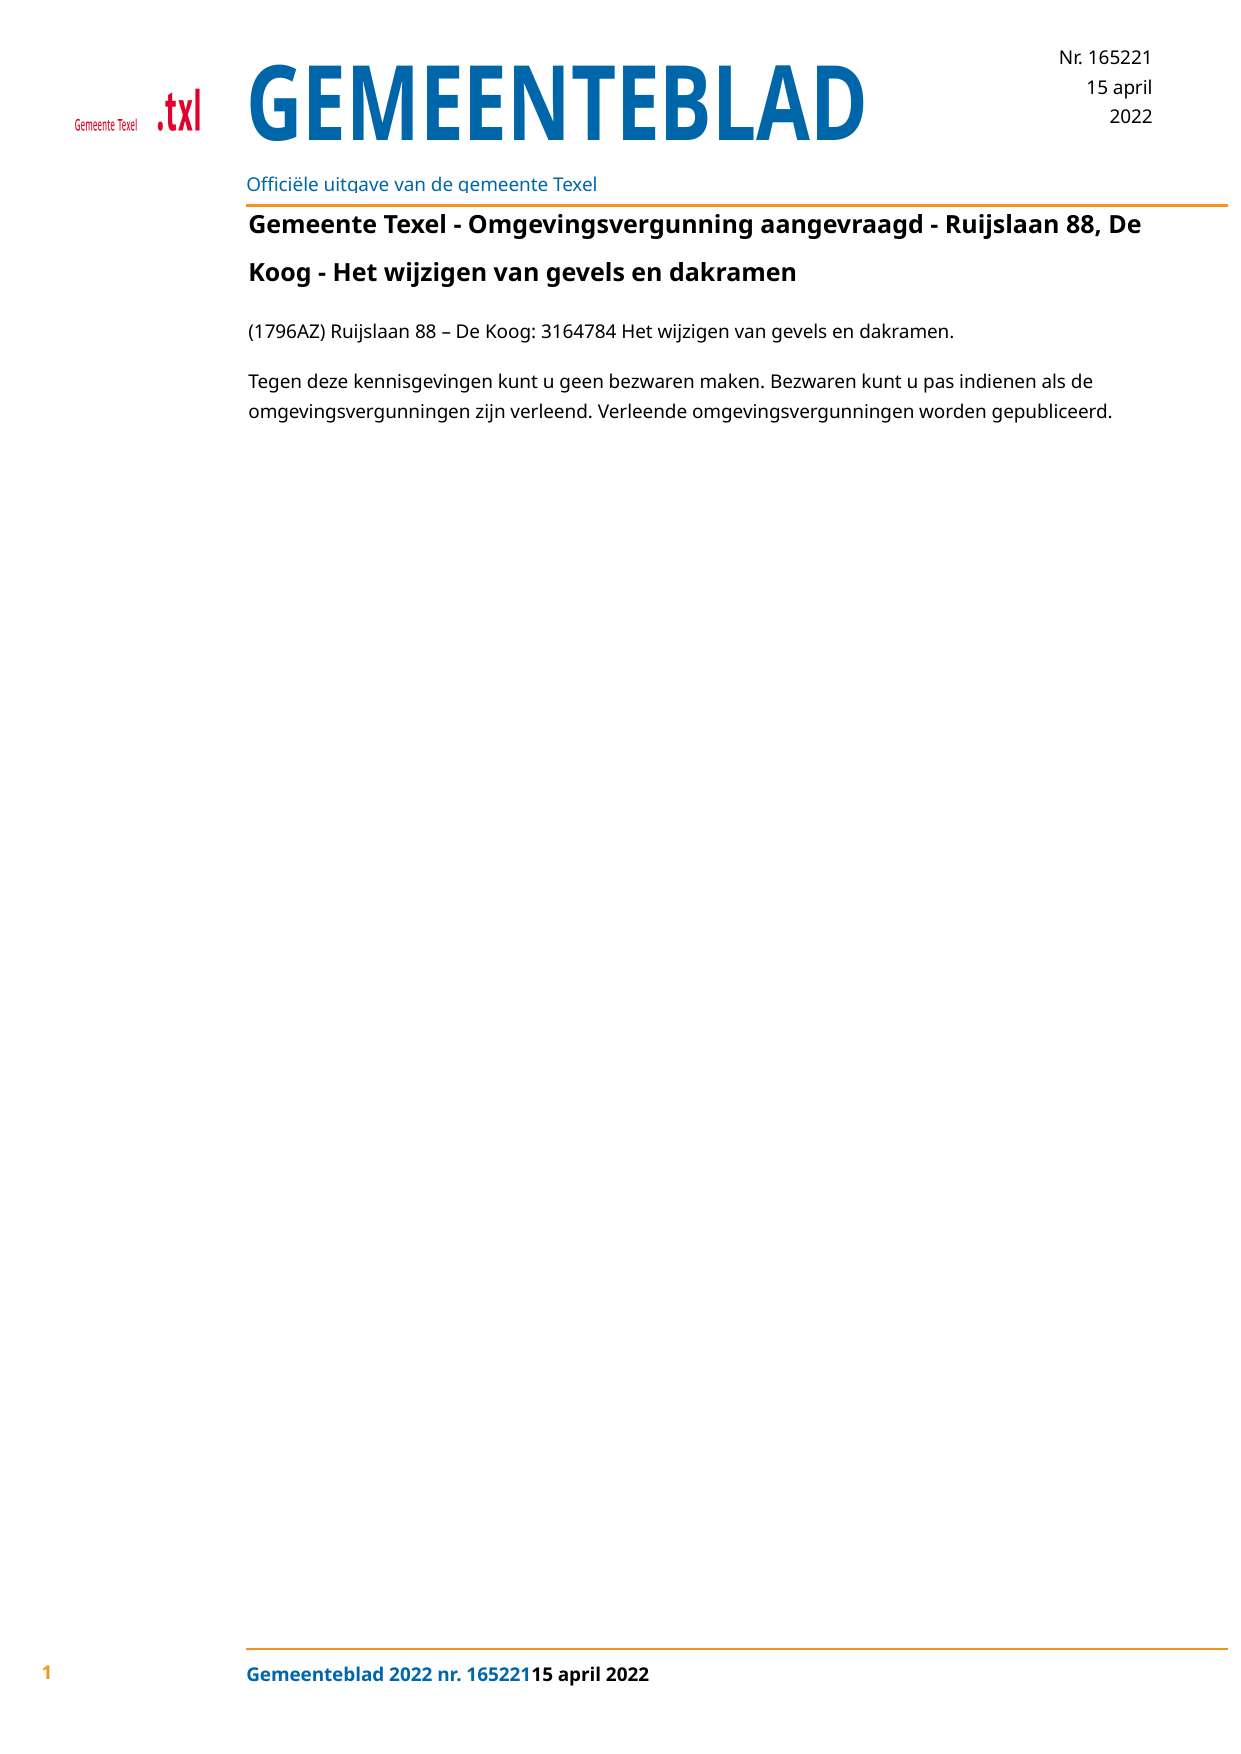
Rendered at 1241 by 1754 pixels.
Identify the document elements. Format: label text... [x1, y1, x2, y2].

text Tegen deze kennisgevingen kunt u geen bezwaren maken. Bezwaren kunt u pas indienen als de omgevingsvergunningen zijn verleend. Verleende omgevingsvergunningen worden gepubliceerd. [248, 368, 1152, 424]
picture [41, 47, 231, 172]
text (1796AZ) Ruijslaan 88 – De Koog: 3164784 Het wijzigen van gevels en dakramen. [248, 318, 1152, 344]
text Gemeente Texel - Omgevingsvergunning aangevraagd - Ruijslaan 88, De Koog - Het wijzigen van gevels en dakramen [248, 207, 1152, 288]
